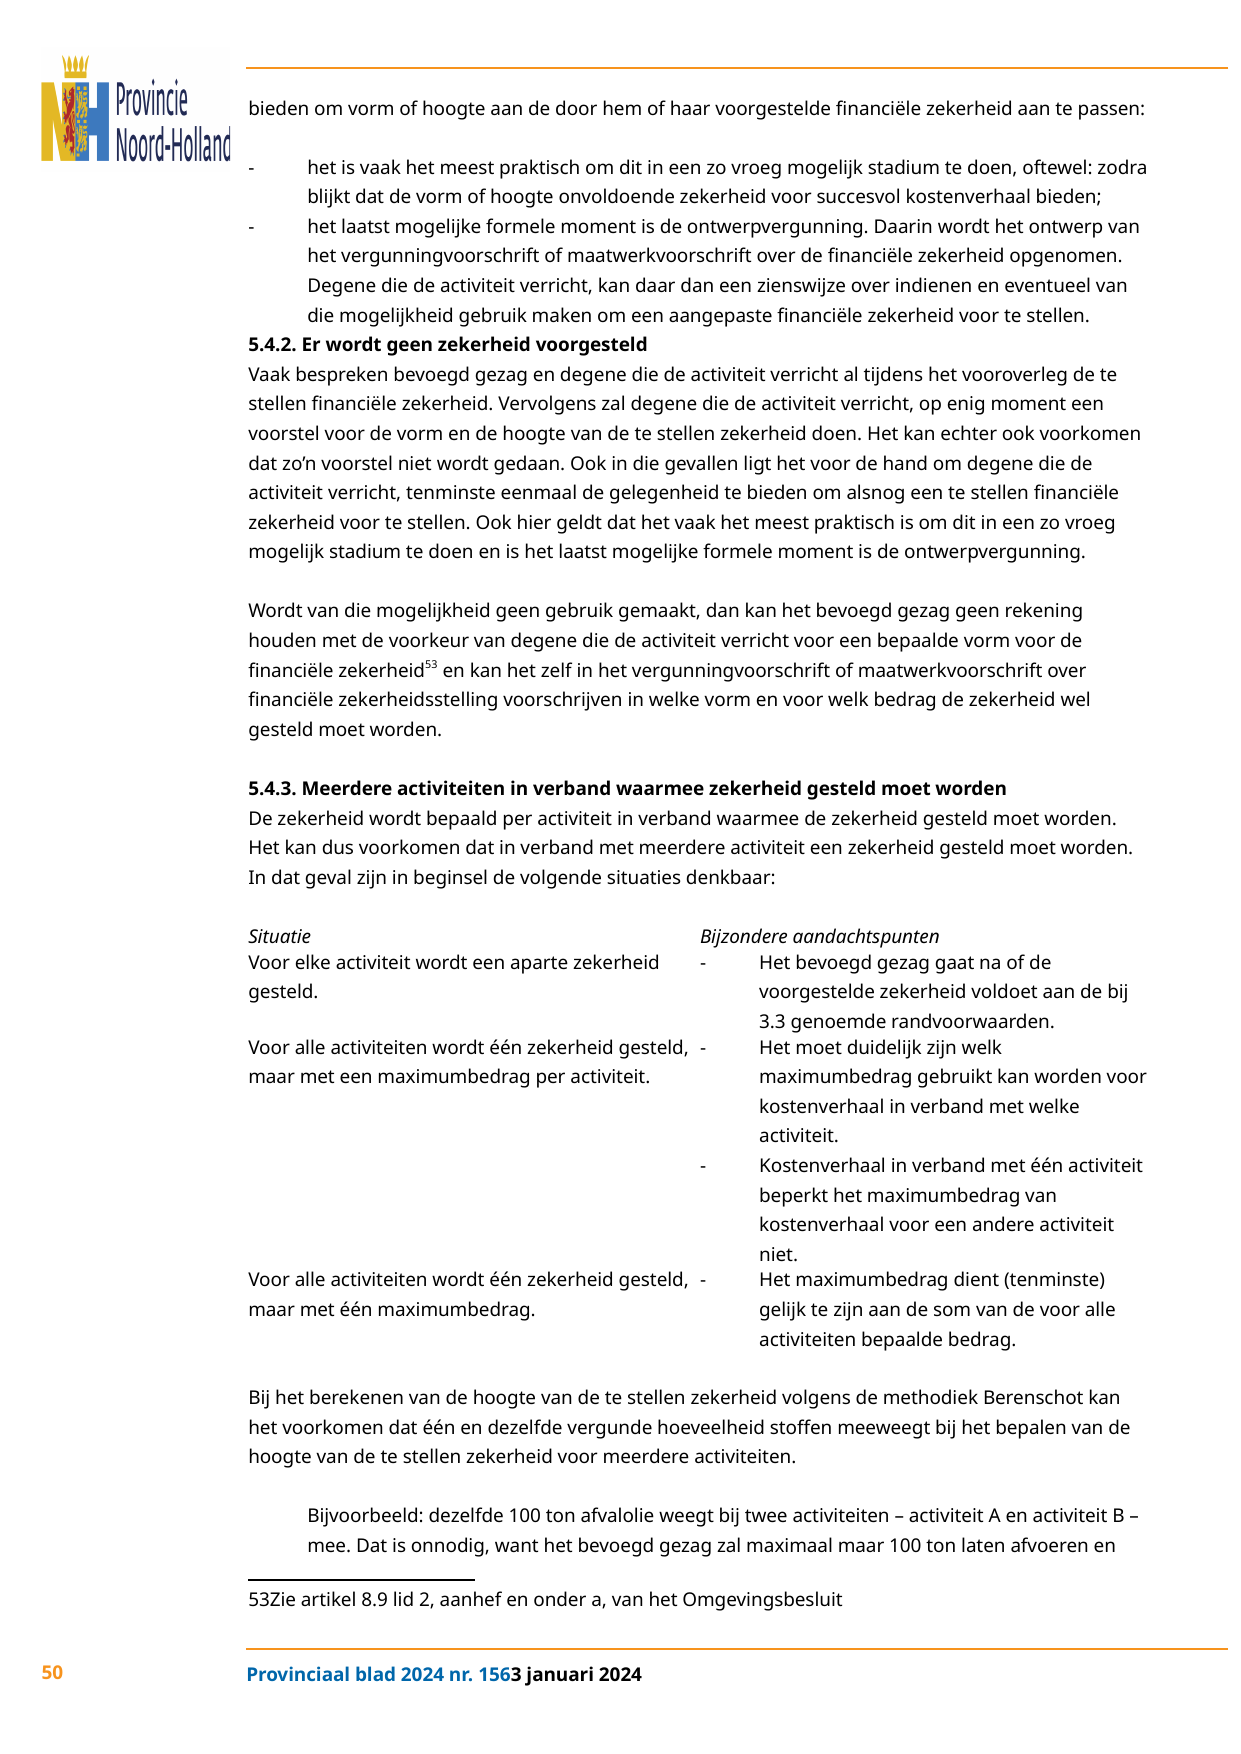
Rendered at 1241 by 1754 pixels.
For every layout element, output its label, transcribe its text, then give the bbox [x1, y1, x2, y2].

text De zekerheid wordt bepaald per activiteit in verband waarmee de zekerheid gesteld moet worden. Het kan dus voorkomen dat in verband met meerdere activiteit een zekerheid gesteld moet worden. In dat geval zijn in beginsel de volgende situaties denkbaar: [248, 805, 1152, 890]
text Vaak bespreken bevoegd gezag en degene die de activiteit verricht al tijdens het vooroverleg de te stellen financiële zekerheid. Vervolgens zal degene die de activiteit verricht, op enig moment een voorstel voor de vorm en de hoogte van de te stellen zekerheid doen. Het kan echter ook voorkomen dat zo’n voorstel niet wordt gedaan. Ook in die gevallen ligt het voor de hand om degene die de activiteit verricht, tenminste eenmaal de gelegenheid te bieden om alsnog een te stellen financiële zekerheid voor te stellen. Ook hier geldt dat het vaak het meest praktisch is om dit in een zo vroeg mogelijk stadium te doen en is het laatst mogelijke formele moment is de ontwerpvergunning. [248, 361, 1152, 564]
table_header Situatie [248, 923, 700, 949]
text Zie artikel 8.9 lid 2, aanhef en onder a, van het Omgevingsbesluit [248, 1586, 1152, 1612]
list Bijvoorbeeld: dezelfde 100 ton afvalolie weegt bij twee activiteiten – activiteit A en activiteit B – mee. Dat is onnodig, want het bevoegd gezag zal maximaal maar 100 ton laten afvoeren en [248, 1503, 1152, 1558]
table_cell Voor alle activiteiten wordt één zekerheid gesteld, maar met een maximumbedrag per activiteit. [248, 1034, 700, 1267]
list het is vaak het meest praktisch om dit in een zo vroeg mogelijk stadium te doen, oftewel: zodra blijkt dat de vorm of hoogte onvoldoende zekerheid voor succesvol kostenverhaal bieden; [248, 154, 1152, 209]
table_cell Voor elke activiteit wordt een aparte zekerheid gesteld. [248, 949, 700, 1034]
text bieden om vorm of hoogte aan de door hem of haar voorgestelde financiële zekerheid aan te passen: [248, 95, 1152, 121]
table_cell Het bevoegd gezag gaat na of de voorgestelde zekerheid voldoet aan de bij 3.3 genoemde randvoorwaarden. [700, 949, 1152, 1034]
text Wordt van die mogelijkheid geen gebruik gemaakt, dan kan het bevoegd gezag geen rekening houden met de voorkeur van degene die de activiteit verricht voor een bepaalde vorm voor de financiële zekerheid en kan het zelf in het vergunningvoorschrift of maatwerkvoorschrift over financiële zekerheidsstelling voorschrijven in welke vorm en voor welk bedrag de zekerheid wel gesteld moet worden. [248, 598, 1152, 742]
text 5.4.2. Er wordt geen zekerheid voorgesteld [248, 331, 1152, 357]
picture [41, 47, 231, 172]
table_cell Het maximumbedrag dient (tenminste) gelijk te zijn aan de som van de voor alle activiteiten bepaalde bedrag. [700, 1267, 1152, 1352]
text 5.4.3. Meerdere activiteiten in verband waarmee zekerheid gesteld moet worden [248, 775, 1152, 801]
text Bij het berekenen van de hoogte van de te stellen zekerheid volgens de methodiek Berenschot kan het voorkomen dat één en dezelfde vergunde hoeveelheid stoffen meeweegt bij het bepalen van de hoogte van de te stellen zekerheid voor meerdere activiteiten. [248, 1384, 1152, 1469]
table_cell Voor alle activiteiten wordt één zekerheid gesteld, maar met één maximumbedrag. [248, 1267, 700, 1352]
table_header Bijzondere aandachtspunten [700, 923, 1152, 949]
table_cell Het moet duidelijk zijn welk maximumbedrag gebruikt kan worden voor kostenverhaal in verband met welke activiteit. Kostenverhaal in verband met één activiteit beperkt het maximumbedrag van kostenverhaal voor een andere activiteit niet. [700, 1034, 1152, 1267]
list het laatst mogelijke formele moment is de ontwerpvergunning. Daarin wordt het ontwerp van het vergunningvoorschrift of maatwerkvoorschrift over de financiële zekerheid opgenomen. Degene die de activiteit verricht, kan daar dan een zienswijze over indienen en eventueel van die mogelijkheid gebruik maken om een aangepaste financiële zekerheid voor te stellen. [248, 213, 1152, 328]
